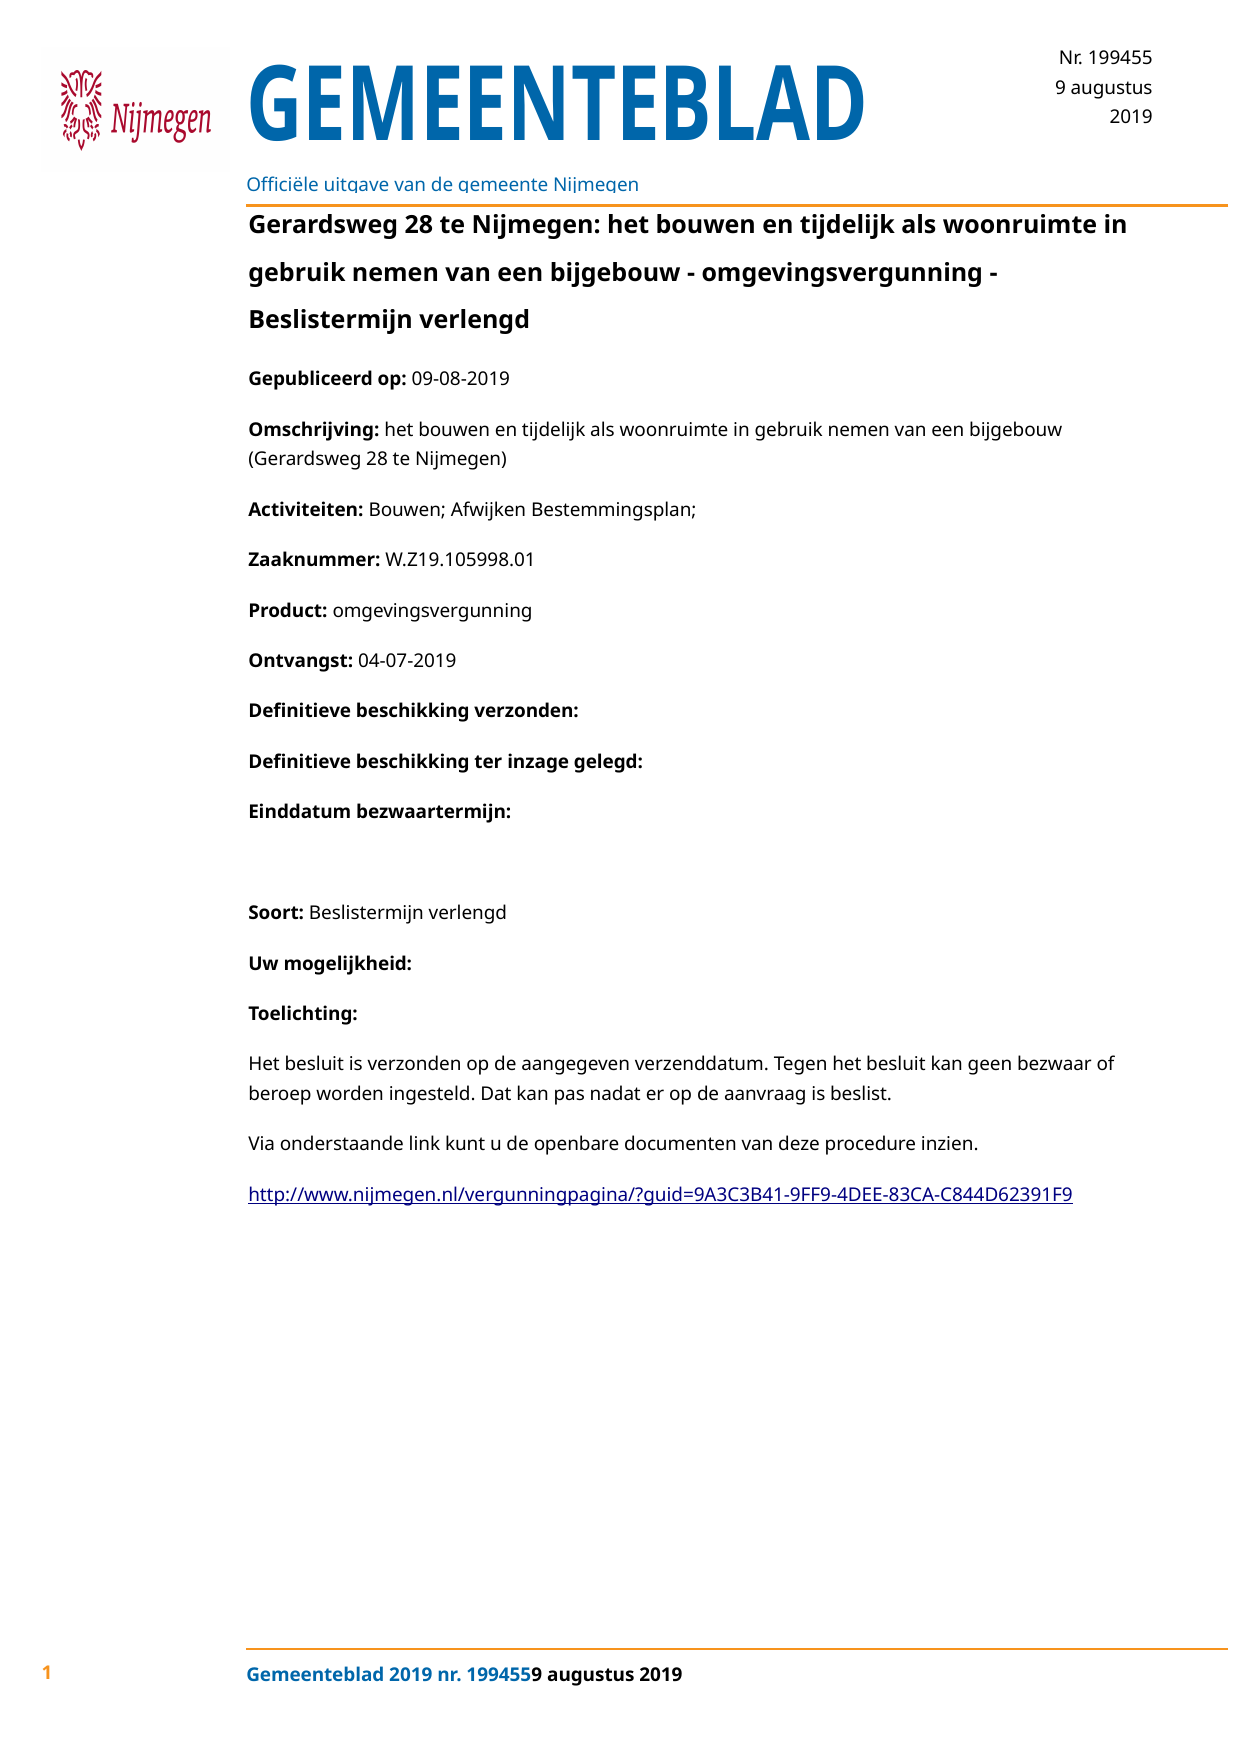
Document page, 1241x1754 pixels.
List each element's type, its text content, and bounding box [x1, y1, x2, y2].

text Omschrijving: het bouwen en tijdelijk als woonruimte in gebruik nemen van een bijgebouw (Gerardsweg 28 te Nijmegen) [248, 416, 1152, 471]
text Gerardsweg 28 te Nijmegen: het bouwen en tijdelijk als woonruimte in gebruik nemen van een bijgebouw - omgevingsvergunning - Beslistermijn verlengd [248, 207, 1152, 336]
text Activiteiten: Bouwen; Afwijken Bestemmingsplan; [248, 496, 1152, 522]
text Definitieve beschikking ter inzage gelegd: [248, 748, 1152, 774]
text Via onderstaande link kunt u de openbare documenten van deze procedure inzien. [248, 1131, 1152, 1156]
text Definitieve beschikking verzonden: [248, 698, 1152, 723]
text Het besluit is verzonden op de aangegeven verzenddatum. Tegen het besluit kan geen bezwaar of beroep worden ingesteld. Dat kan pas nadat er op de aanvraag is beslist. [248, 1051, 1152, 1106]
picture [41, 47, 231, 172]
text Product: omgevingsvergunning [248, 597, 1152, 622]
text http://www.nijmegen.nl/vergunningpagina/?guid=9A3C3B41-9FF9-4DEE-83CA-C844D62391F9 [248, 1181, 1152, 1207]
text Uw mogelijkheid: [248, 950, 1152, 975]
text Toelichting: [248, 1000, 1152, 1026]
text Zaaknummer: W.Z19.105998.01 [248, 546, 1152, 572]
text Ontvangst: 04-07-2019 [248, 647, 1152, 673]
text Soort: Beslistermijn verlengd [248, 899, 1152, 925]
text Gepubliceerd op: 09-08-2019 [248, 366, 1152, 391]
text Einddatum bezwaartermijn: [248, 798, 1152, 824]
